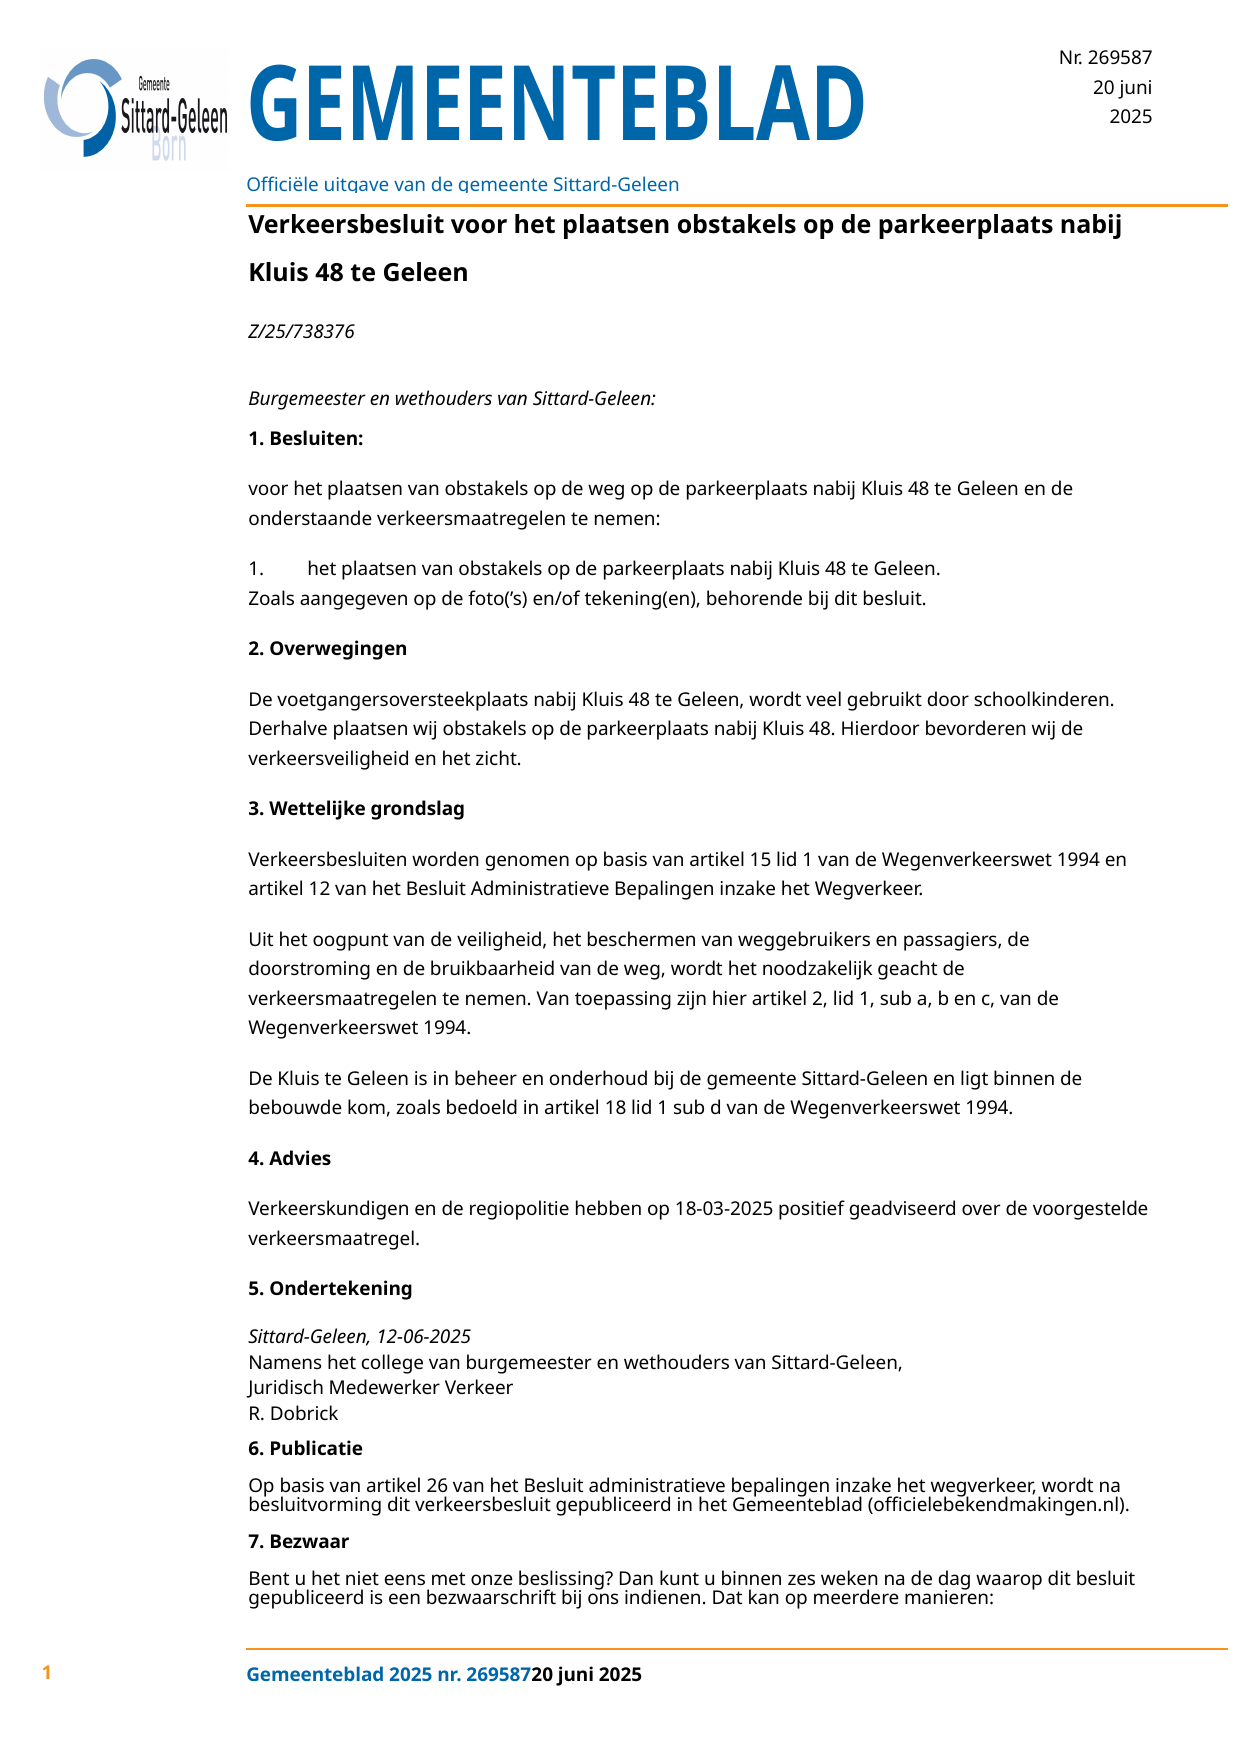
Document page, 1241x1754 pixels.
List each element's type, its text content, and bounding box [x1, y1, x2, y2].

text 3. Wettelijke grondslag [248, 795, 1152, 821]
text Namens het college van burgemeester en wethouders van Sittard-Geleen, [248, 1349, 1152, 1374]
text Sittard-Geleen, 12-06-2025 [248, 1323, 1152, 1349]
text Burgemeester en wethouders van Sittard-Geleen: [248, 386, 1152, 411]
picture [41, 47, 231, 172]
text Verkeersbesluiten worden genomen op basis van artikel 15 lid 1 van de Wegenverkeerswet 1994 en artikel 12 van het Besluit Administratieve Bepalingen inzake het Wegverkeer. [248, 846, 1152, 901]
list het plaatsen van obstakels op de parkeerplaats nabij Kluis 48 te Geleen. [248, 555, 1152, 581]
text De Kluis te Geleen is in beheer en onderhoud bij de gemeente Sittard-Geleen en ligt binnen de bebouwde kom, zoals bedoeld in artikel 18 lid 1 sub d van de Wegenverkeerswet 1994. [248, 1065, 1152, 1120]
text Juridisch Medewerker Verkeer [248, 1374, 1152, 1400]
text 1. Besluiten: [248, 425, 1152, 451]
text 6. Publicatie [248, 1440, 1152, 1459]
text De voetgangersoversteekplaats nabij Kluis 48 te Geleen, wordt veel gebruikt door schoolkinderen. Derhalve plaatsen wij obstakels op de parkeerplaats nabij Kluis 48. Hierdoor bevorderen wij de verkeersveiligheid en het zicht. [248, 686, 1152, 771]
text Uit het oogpunt van de veiligheid, het beschermen van weggebruikers en passagiers, de doorstroming en de bruikbaarheid van de weg, wordt het noodzakelijk geacht de verkeersmaatregelen te nemen. Van toepassing zijn hier artikel 2, lid 1, sub a, b en c, van de Wegenverkeerswet 1994. [248, 926, 1152, 1040]
text R. Dobrick [248, 1400, 1152, 1426]
text voor het plaatsen van obstakels op de weg op de parkeerplaats nabij Kluis 48 te Geleen en de onderstaande verkeersmaatregelen te nemen: [248, 475, 1152, 531]
text Verkeersbesluit voor het plaatsen obstakels op de parkeerplaats nabij Kluis 48 te Geleen [248, 207, 1152, 288]
text 4. Advies [248, 1145, 1152, 1171]
text 2. Overwegingen [248, 635, 1152, 661]
text 5. Ondertekening [248, 1275, 1152, 1301]
text Zoals aangegeven op de foto(’s) en/of tekening(en), behorende bij dit besluit. [248, 585, 1152, 611]
text Bent u het niet eens met onze beslissing? Dan kunt u binnen zes weken na de dag waarop dit besluit gepubliceerd is een bezwaarschrift bij ons indienen. Dat kan op meerdere manieren: [248, 1570, 1152, 1608]
text 7. Bezwaar [248, 1533, 1152, 1552]
text Verkeerskundigen en de regiopolitie hebben op 18-03-2025 positief geadviseerd over de voorgestelde verkeersmaatregel. [248, 1195, 1152, 1251]
text Z/25/738376 [248, 318, 1152, 344]
text Op basis van artikel 26 van het Besluit administratieve bepalingen inzake het wegverkeer, wordt na besluitvorming dit verkeersbesluit gepubliceerd in het Gemeenteblad (officielebekendmakingen.nl). [248, 1477, 1152, 1515]
